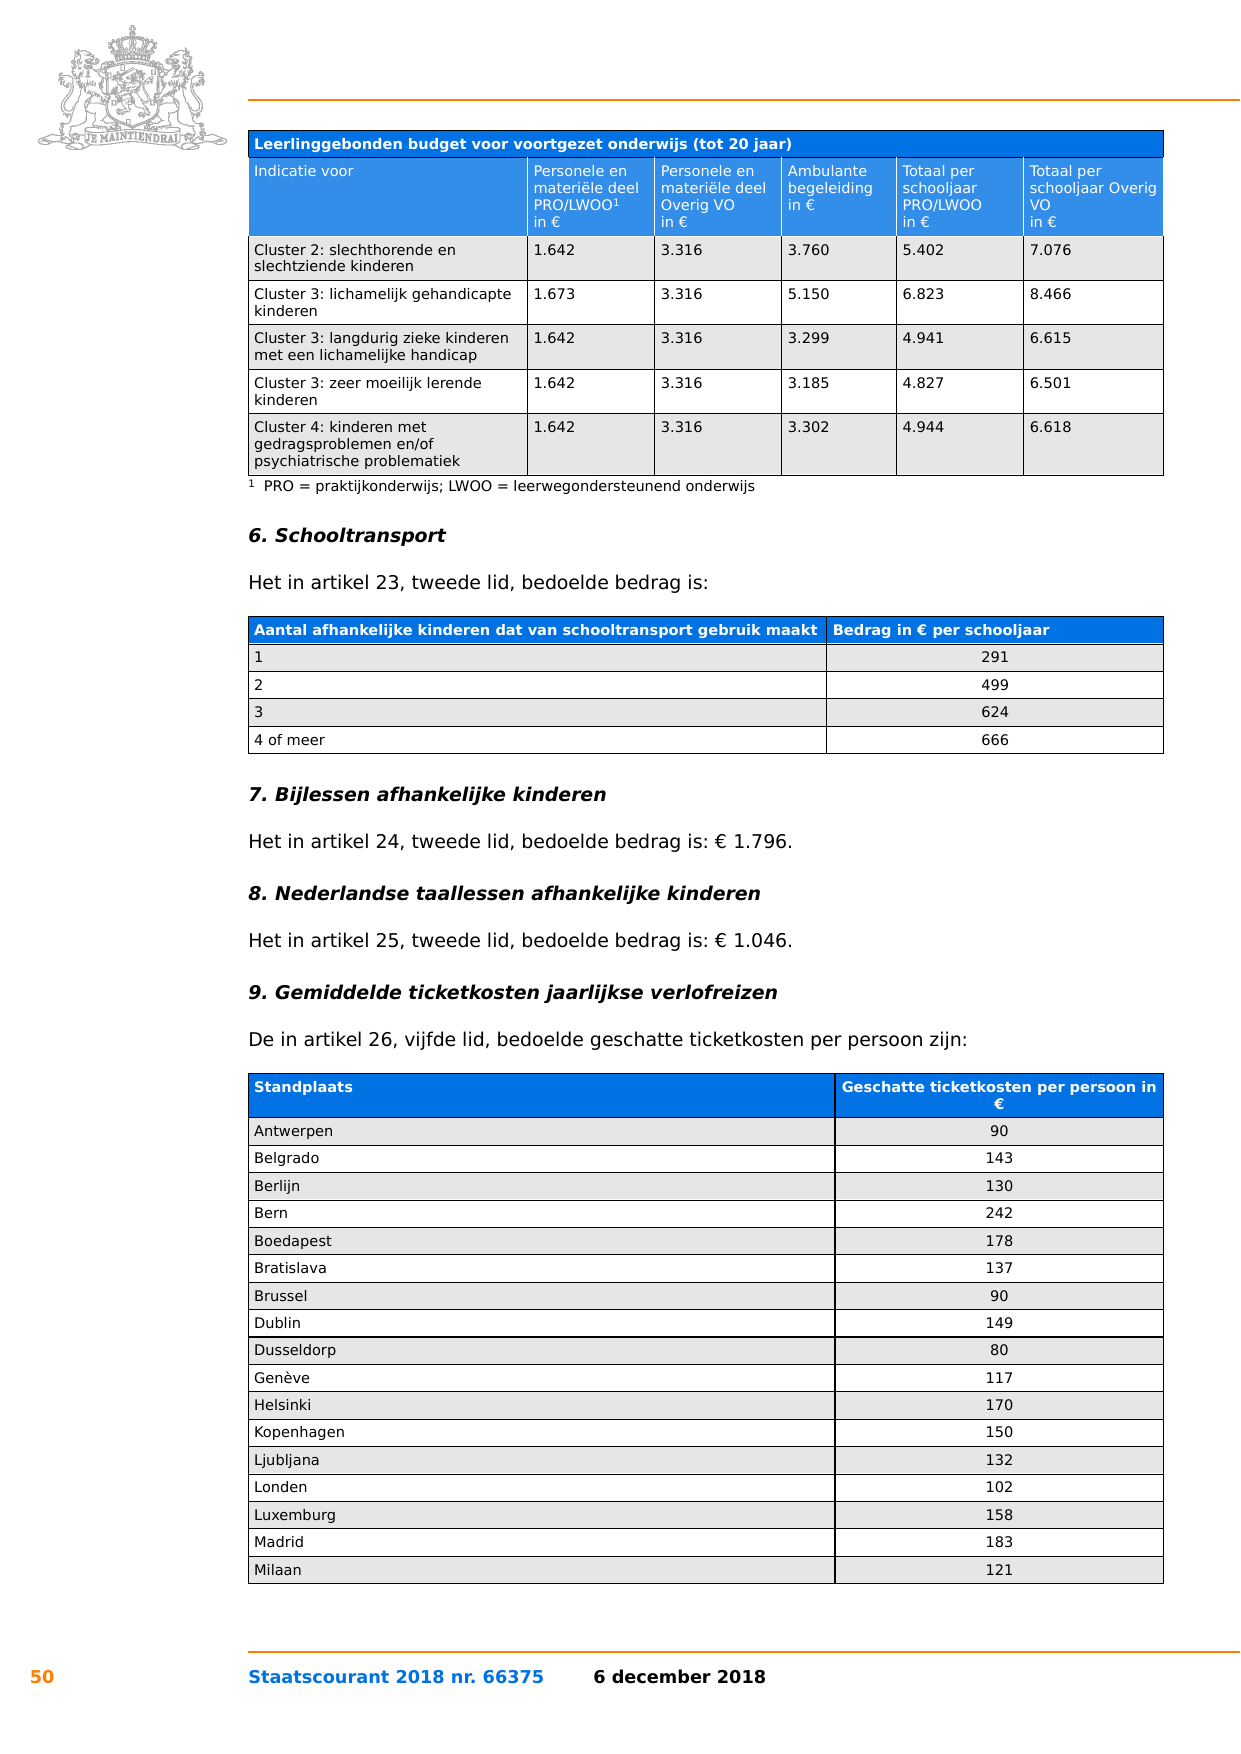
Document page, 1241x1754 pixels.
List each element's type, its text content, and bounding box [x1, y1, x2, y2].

subtitle 9. Gemiddelde ticketkosten jaarlijkse verlofreizen [248, 982, 1163, 1004]
table_cell 3.316 [655, 370, 781, 413]
table_cell 90 [836, 1118, 1163, 1145]
picture [38, 25, 227, 150]
table_cell Cluster 3: lichamelijk gehandicapte kinderen [249, 281, 527, 324]
table_cell 1.642 [528, 237, 654, 280]
table_cell Totaal per schooljaar Overig VO in € [1024, 158, 1163, 236]
table_cell Dublin [249, 1310, 834, 1336]
table_cell Brussel [249, 1283, 834, 1309]
table_cell Berlijn [249, 1173, 834, 1199]
table_cell Personele en materiële deel PRO/LWOO1 in € [528, 158, 654, 236]
table_header Bedrag in € per schooljaar [827, 617, 1163, 643]
table_cell 291 [827, 645, 1163, 671]
table_cell 178 [836, 1228, 1163, 1254]
table_cell 3.185 [782, 370, 896, 413]
table_cell Genève [249, 1365, 834, 1391]
table_cell 3.760 [782, 237, 896, 280]
table_cell 1.642 [528, 370, 654, 413]
table_cell Londen [249, 1475, 834, 1501]
table_cell 3.316 [655, 325, 781, 369]
table_cell Bratislava [249, 1255, 834, 1282]
table_cell 3.316 [655, 237, 781, 280]
table_cell 4 of meer [249, 727, 826, 753]
table_cell 130 [836, 1173, 1163, 1199]
text Het in artikel 24, tweede lid, bedoelde bedrag is: € 1.796. [248, 831, 1163, 853]
table_cell 666 [827, 727, 1163, 753]
table_header Leerlinggebonden budget voor voortgezet onderwijs (tot 20 jaar) [249, 131, 1163, 157]
table_cell 1.642 [528, 325, 654, 369]
table_cell 1 [249, 645, 826, 671]
table_cell Personele en materiële deel Overig VO in € [655, 158, 781, 236]
table_cell 117 [836, 1365, 1163, 1391]
table_cell Luxemburg [249, 1502, 834, 1528]
table_cell 242 [836, 1201, 1163, 1227]
table_cell 6.501 [1024, 370, 1163, 413]
table_cell Ljubljana [249, 1447, 834, 1473]
table_cell Cluster 3: zeer moeilijk lerende kinderen [249, 370, 527, 413]
table_cell 80 [836, 1338, 1163, 1364]
table_cell 3.299 [782, 325, 896, 369]
table_cell Milaan [249, 1557, 834, 1583]
table_cell 3.316 [655, 414, 781, 474]
table_cell Madrid [249, 1529, 834, 1556]
table_cell 90 [836, 1283, 1163, 1309]
subtitle 7. Bijlessen afhankelijke kinderen [248, 784, 1163, 806]
table_cell 4.944 [897, 414, 1023, 474]
table_cell Belgrado [249, 1146, 834, 1172]
table_cell 149 [836, 1310, 1163, 1336]
table_cell 5.402 [897, 237, 1023, 280]
table_cell Cluster 2: slechthorende en slechtziende kinderen [249, 237, 527, 280]
table_cell 183 [836, 1529, 1163, 1556]
table_cell 1.673 [528, 281, 654, 324]
table_cell Cluster 3: langdurig zieke kinderen met een lichamelijke handicap [249, 325, 527, 369]
table_cell 624 [827, 699, 1163, 726]
table_cell 1.642 [528, 414, 654, 474]
table_cell 170 [836, 1392, 1163, 1419]
table_cell 7.076 [1024, 237, 1163, 280]
text Het in artikel 23, tweede lid, bedoelde bedrag is: [248, 572, 1163, 594]
table_cell Dusseldorp [249, 1338, 834, 1364]
table_cell 3.316 [655, 281, 781, 324]
table_cell 4.941 [897, 325, 1023, 369]
table_cell 2 [249, 672, 826, 698]
table_cell 158 [836, 1502, 1163, 1528]
table_cell 150 [836, 1420, 1163, 1446]
table_cell Boedapest [249, 1228, 834, 1254]
table_cell 3.302 [782, 414, 896, 474]
table_cell 121 [836, 1557, 1163, 1583]
table_cell 5.150 [782, 281, 896, 324]
table_cell 3 [249, 699, 826, 726]
subtitle 8. Nederlandse taallessen afhankelijke kinderen [248, 883, 1163, 905]
table_cell Cluster 4: kinderen met gedragsproblemen en/of psychiatrische problematiek [249, 414, 527, 474]
table_cell 6.615 [1024, 325, 1163, 369]
table_cell Indicatie voor [249, 158, 527, 236]
table_cell 499 [827, 672, 1163, 698]
table_cell 132 [836, 1447, 1163, 1473]
table_cell Kopenhagen [249, 1420, 834, 1446]
table_header Standplaats [249, 1074, 834, 1117]
table_cell 137 [836, 1255, 1163, 1282]
table_header Geschatte ticketkosten per persoon in € [836, 1074, 1163, 1117]
table_cell Antwerpen [249, 1118, 834, 1145]
text Het in artikel 25, tweede lid, bedoelde bedrag is: € 1.046. [248, 930, 1163, 952]
table_cell 6.823 [897, 281, 1023, 324]
table_cell 4.827 [897, 370, 1023, 413]
table_cell Helsinki [249, 1392, 834, 1419]
table_cell 8.466 [1024, 281, 1163, 324]
table_cell Ambulante begeleiding in € [782, 158, 896, 236]
table_header Aantal afhankelijke kinderen dat van schooltransport gebruik maakt [249, 617, 826, 643]
table_cell 143 [836, 1146, 1163, 1172]
table_cell 1 PRO = praktijkonderwijs; LWOO = leerwegondersteunend onderwijs [248, 476, 1163, 495]
table_cell Totaal per schooljaar PRO/LWOO in € [897, 158, 1023, 236]
subtitle 6. Schooltransport [248, 525, 1163, 547]
table_cell 102 [836, 1475, 1163, 1501]
table_cell 6.618 [1024, 414, 1163, 474]
text De in artikel 26, vijfde lid, bedoelde geschatte ticketkosten per persoon zijn: [248, 1029, 1163, 1051]
table_cell Bern [249, 1201, 834, 1227]
